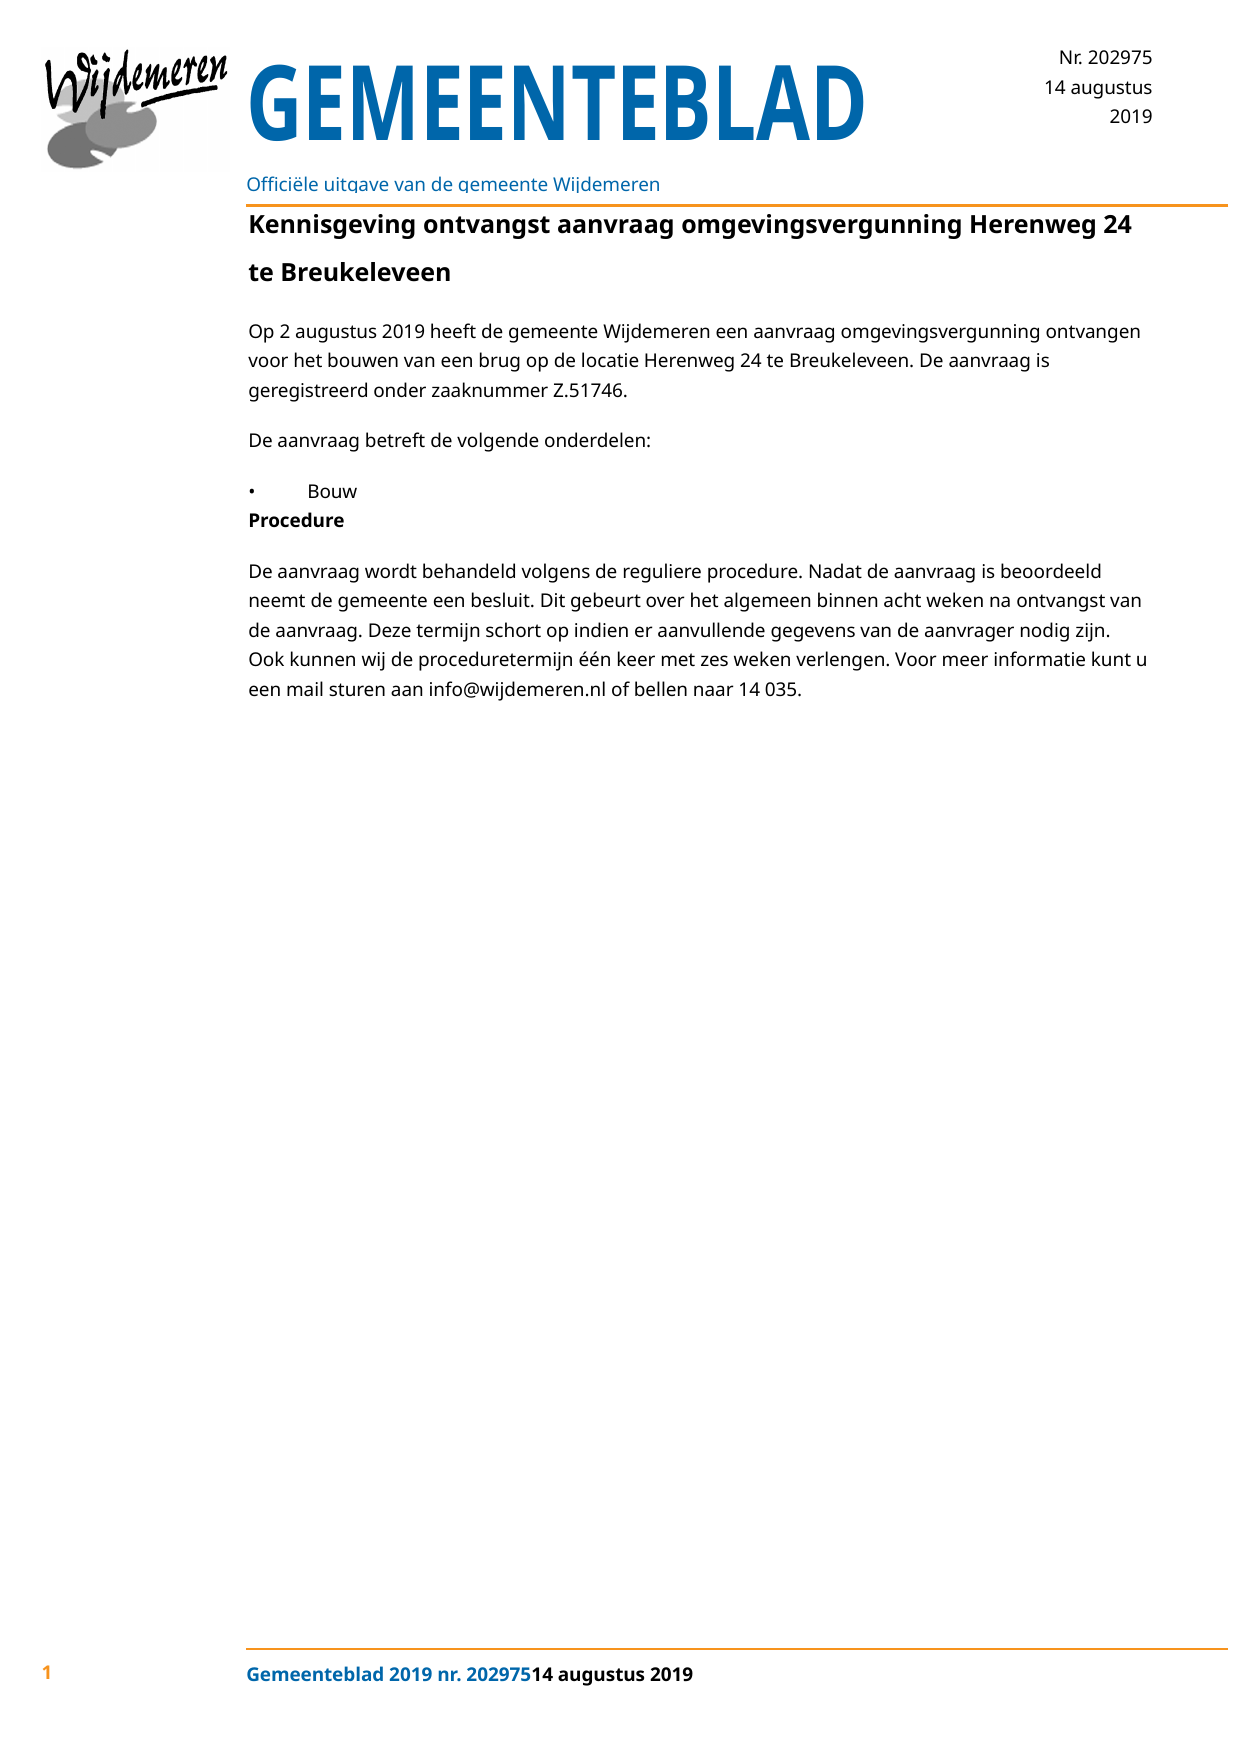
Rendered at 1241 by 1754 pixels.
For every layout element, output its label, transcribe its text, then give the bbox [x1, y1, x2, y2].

text Op 2 augustus 2019 heeft de gemeente Wijdemeren een aanvraag omgevingsvergunning ontvangen voor het bouwen van een brug op de locatie Herenweg 24 te Breukeleveen. De aanvraag is geregistreerd onder zaaknummer Z.51746. [248, 318, 1152, 403]
text Kennisgeving ontvangst aanvraag omgevingsvergunning Herenweg 24 te Breukeleveen [248, 207, 1152, 288]
text De aanvraag wordt behandeld volgens de reguliere procedure. Nadat de aanvraag is beoordeeld neemt de gemeente een besluit. Dit gebeurt over het algemeen binnen acht weken na ontvangst van de aanvraag. Deze termijn schort op indien er aanvullende gegevens van de aanvrager nodig zijn. Ook kunnen wij de proceduretermijn één keer met zes weken verlengen. Voor meer informatie kunt u een mail sturen aan info@wijdemeren.nl of bellen naar 14 035. [248, 558, 1152, 702]
picture [41, 47, 231, 172]
text Procedure [248, 507, 1152, 533]
list Bouw [248, 478, 1152, 504]
text De aanvraag betreft de volgende onderdelen: [248, 427, 1152, 453]
